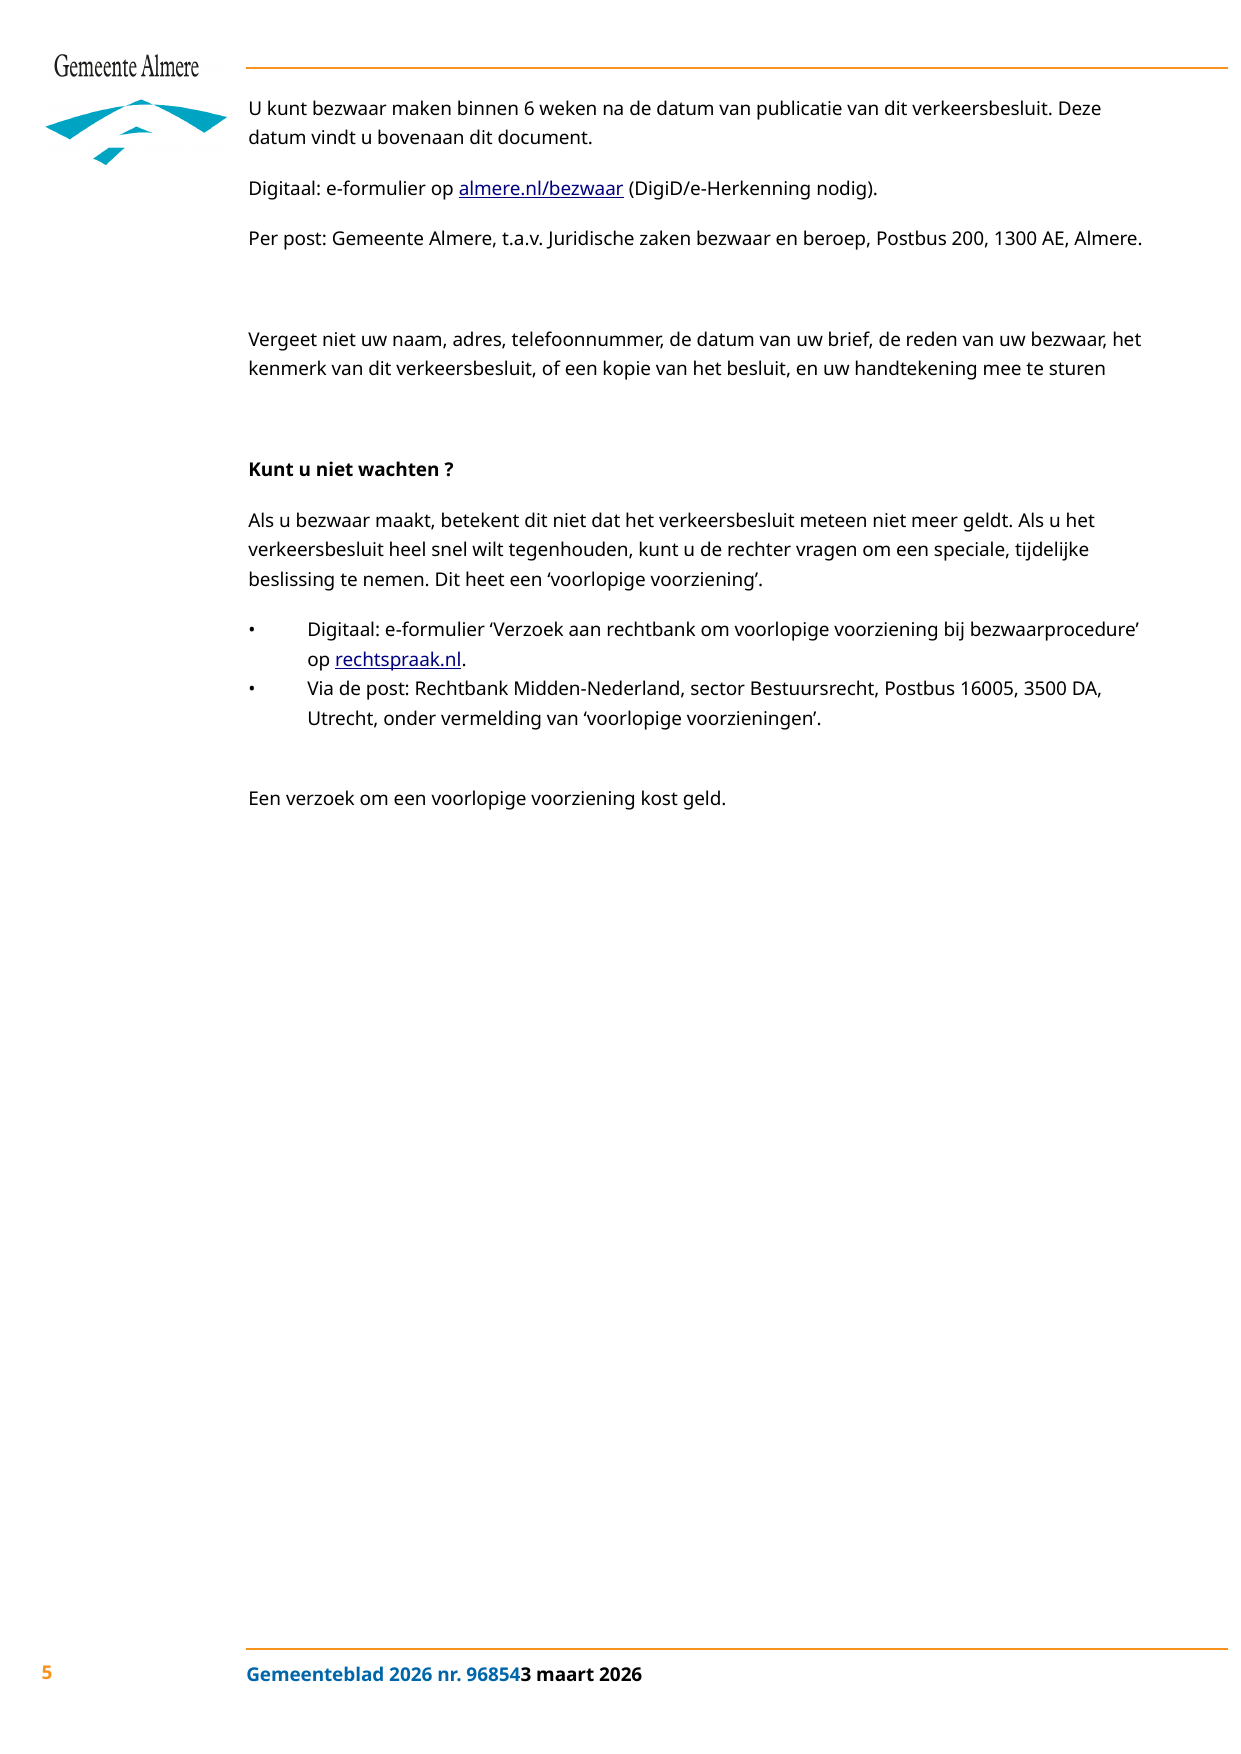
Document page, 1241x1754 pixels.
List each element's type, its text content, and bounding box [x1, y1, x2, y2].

list Digitaal: e-formulier ‘Verzoek aan rechtbank om voorlopige voorziening bij bezwaarprocedure’ op rechtspraak.nl. [248, 616, 1152, 672]
text Digitaal: e-formulier op almere.nl/bezwaar (DigiD/e-Herkenning nodig). [248, 175, 1152, 201]
picture [41, 47, 231, 172]
text Per post: Gemeente Almere, t.a.v. Juridische zaken bezwaar en beroep, Postbus 200, 1300 AE, Almere. [248, 225, 1152, 251]
text Kunt u niet wachten ? [248, 456, 1152, 482]
text Vergeet niet uw naam, adres, telefoonnummer, de datum van uw brief, de reden van uw bezwaar, het kenmerk van dit verkeersbesluit, of een kopie van het besluit, en uw handtekening mee te sturen [248, 326, 1152, 381]
text Een verzoek om een voorlopige voorziening kost geld. [248, 785, 1152, 811]
text Als u bezwaar maakt, betekent dit niet dat het verkeersbesluit meteen niet meer geldt. Als u het verkeersbesluit heel snel wilt tegenhouden, kunt u de rechter vragen om een speciale, tijdelijke beslissing te nemen. Dit heet een ‘voorlopige voorziening’. [248, 507, 1152, 592]
text U kunt bezwaar maken binnen 6 weken na de datum van publicatie van dit verkeersbesluit. Deze datum vindt u bovenaan dit document. [248, 95, 1152, 150]
list Via de post: Rechtbank Midden-Nederland, sector Bestuursrecht, Postbus 16005, 3500 DA, Utrecht, onder vermelding van ‘voorlopige voorzieningen’. [248, 676, 1152, 731]
